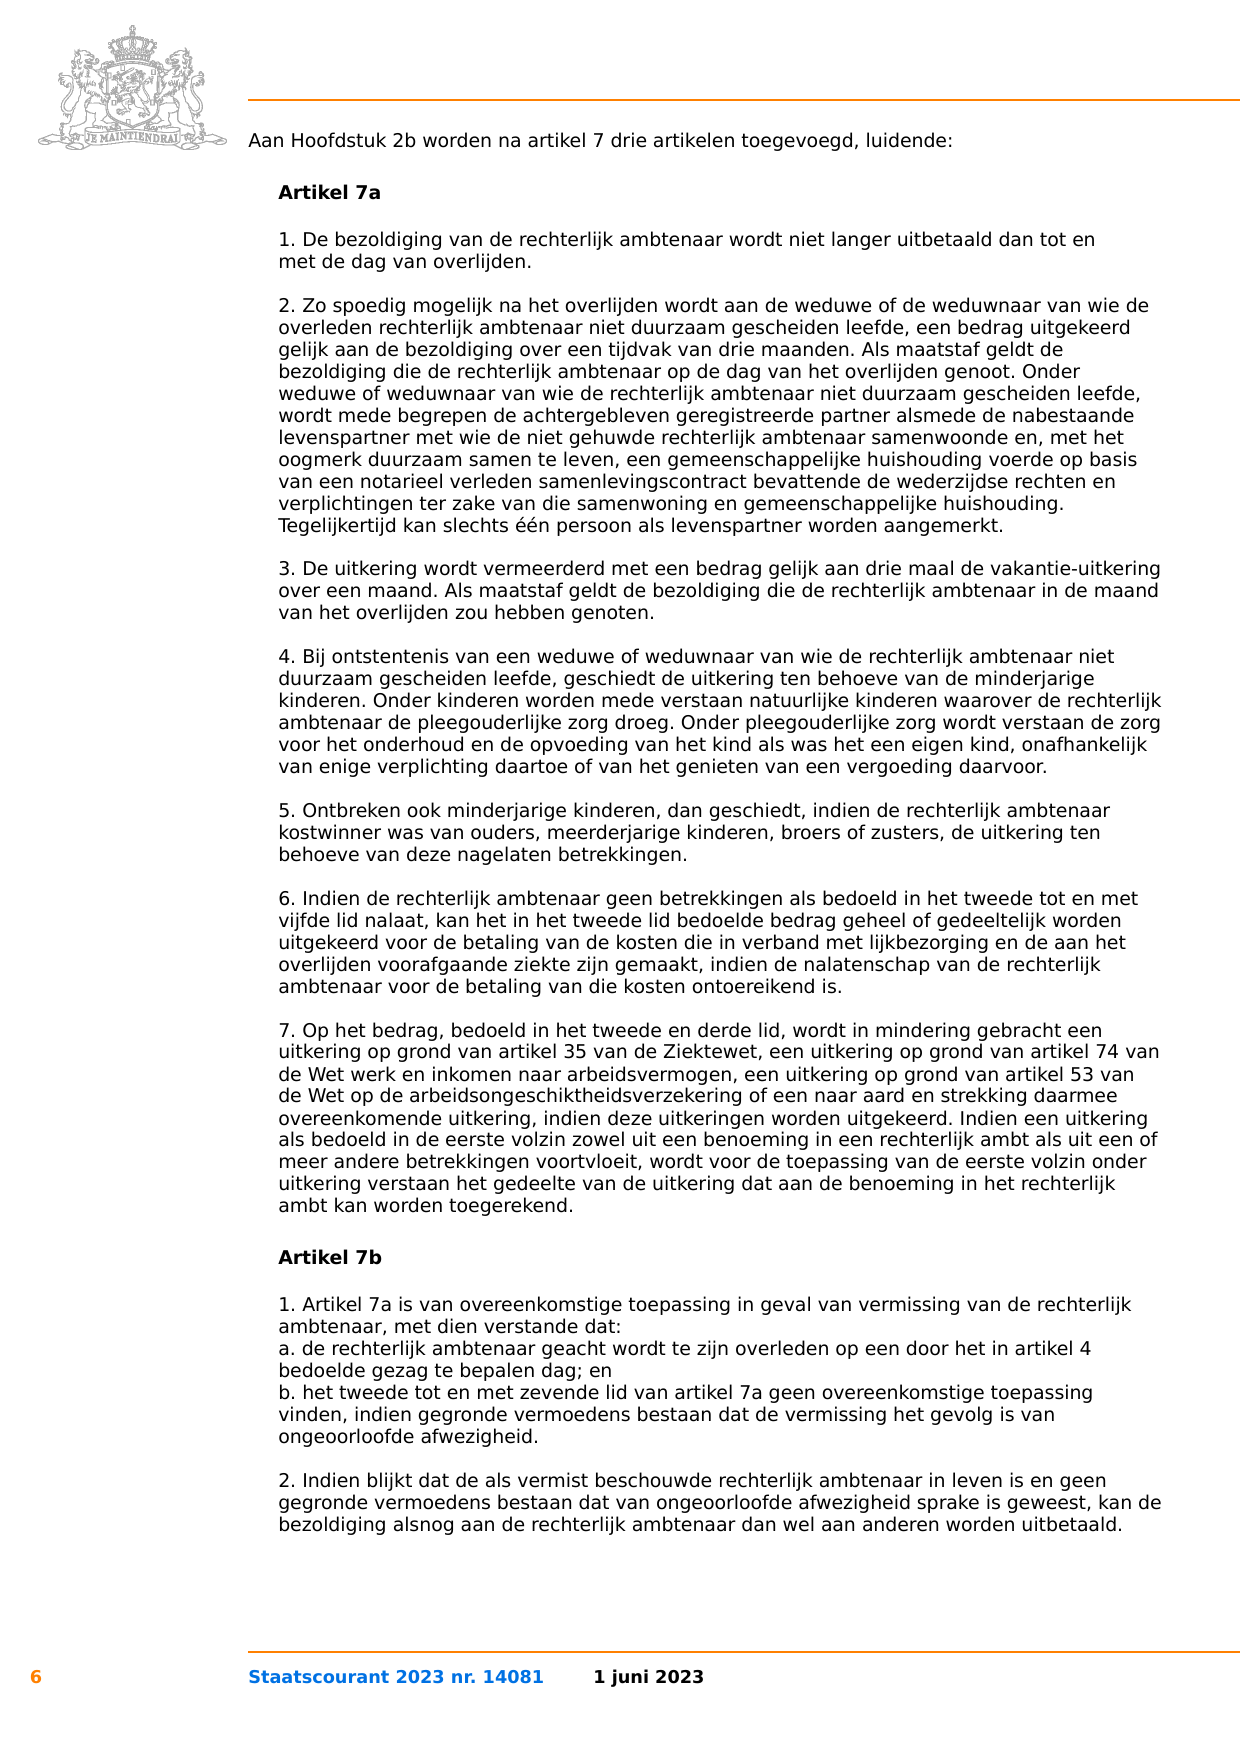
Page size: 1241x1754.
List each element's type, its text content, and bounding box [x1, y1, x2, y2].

text Aan Hoofdstuk 2b worden na artikel 7 drie artikelen toegevoegd, luidende: [248, 130, 1163, 152]
text met de dag van overlijden. [278, 251, 1163, 273]
text 3. De uitkering wordt vermeerderd met een bedrag gelijk aan drie maal de vakantie-uitkering over een maand. Als maatstaf geldt de bezoldiging die de rechterlijk ambtenaar in de maand van het overlijden zou hebben genoten. [278, 558, 1163, 624]
text 1. Artikel 7a is van overeenkomstige toepassing in geval van vermissing van de rechterlijk ambtenaar, met dien verstande dat: [278, 1294, 1163, 1338]
picture [38, 25, 227, 150]
text 4. Bij ontstentenis van een weduwe of weduwnaar van wie de rechterlijk ambtenaar niet duurzaam gescheiden leefde, geschiedt de uitkering ten behoeve van de minderjarige kinderen. Onder kinderen worden mede verstaan natuurlijke kinderen waarover de rechterlijk ambtenaar de pleegouderlijke zorg droeg. Onder pleegouderlijke zorg wordt verstaan de zorg voor het onderhoud en de opvoeding van het kind als was het een eigen kind, onafhankelijk van enige verplichting daartoe of van het genieten van een vergoeding daarvoor. [278, 646, 1163, 778]
subtitle Artikel 7a [278, 182, 1163, 204]
subtitle Artikel 7b [278, 1247, 1163, 1269]
text 1. De bezoldiging van de rechterlijk ambtenaar wordt niet langer uitbetaald dan tot en [278, 229, 1163, 251]
text 5. Ontbreken ook minderjarige kinderen, dan geschiedt, indien de rechterlijk ambtenaar kostwinner was van ouders, meerderjarige kinderen, broers of zusters, de uitkering ten behoeve van deze nagelaten betrekkingen. [278, 800, 1163, 866]
text 6. Indien de rechterlijk ambtenaar geen betrekkingen als bedoeld in het tweede tot en met vijfde lid nalaat, kan het in het tweede lid bedoelde bedrag geheel of gedeeltelijk worden uitgekeerd voor de betaling van de kosten die in verband met lijkbezorging en de aan het overlijden voorafgaande ziekte zijn gemaakt, indien de nalatenschap van de rechterlijk ambtenaar voor de betaling van die kosten ontoereikend is. [278, 888, 1163, 998]
text b. het tweede tot en met zevende lid van artikel 7a geen overeenkomstige toepassing vinden, indien gegronde vermoedens bestaan dat de vermissing het gevolg is van ongeoorloofde afwezigheid. [278, 1382, 1163, 1448]
text 2. Zo spoedig mogelijk na het overlijden wordt aan de weduwe of de weduwnaar van wie de overleden rechterlijk ambtenaar niet duurzaam gescheiden leefde, een bedrag uitgekeerd gelijk aan de bezoldiging over een tijdvak van drie maanden. Als maatstaf geldt de bezoldiging die de rechterlijk ambtenaar op de dag van het overlijden genoot. Onder weduwe of weduwnaar van wie de rechterlijk ambtenaar niet duurzaam gescheiden leefde, wordt mede begrepen de achtergebleven geregistreerde partner alsmede de nabestaande levenspartner met wie de niet gehuwde rechterlijk ambtenaar samenwoonde en, met het oogmerk duurzaam samen te leven, een gemeenschappelijke huishouding voerde op basis van een notarieel verleden samenlevingscontract bevattende de wederzijdse rechten en verplichtingen ter zake van die samenwoning en gemeenschappelijke huishouding. Tegelijkertijd kan slechts één persoon als levenspartner worden aangemerkt. [278, 295, 1163, 536]
text 2. Indien blijkt dat de als vermist beschouwde rechterlijk ambtenaar in leven is en geen gegronde vermoedens bestaan dat van ongeoorloofde afwezigheid sprake is geweest, kan de bezoldiging alsnog aan de rechterlijk ambtenaar dan wel aan anderen worden uitbetaald. [278, 1470, 1163, 1536]
text a. de rechterlijk ambtenaar geacht wordt te zijn overleden op een door het in artikel 4 bedoelde gezag te bepalen dag; en [278, 1338, 1163, 1382]
text 7. Op het bedrag, bedoeld in het tweede en derde lid, wordt in mindering gebracht een uitkering op grond van artikel 35 van de Ziektewet, een uitkering op grond van artikel 74 van de Wet werk en inkomen naar arbeidsvermogen, een uitkering op grond van artikel 53 van de Wet op de arbeidsongeschiktheidsverzekering of een naar aard en strekking daarmee overeenkomende uitkering, indien deze uitkeringen worden uitgekeerd. Indien een uitkering als bedoeld in de eerste volzin zowel uit een benoeming in een rechterlijk ambt als uit een of meer andere betrekkingen voortvloeit, wordt voor de toepassing van de eerste volzin onder uitkering verstaan het gedeelte van de uitkering dat aan de benoeming in het rechterlijk ambt kan worden toegerekend. [278, 1019, 1163, 1217]
